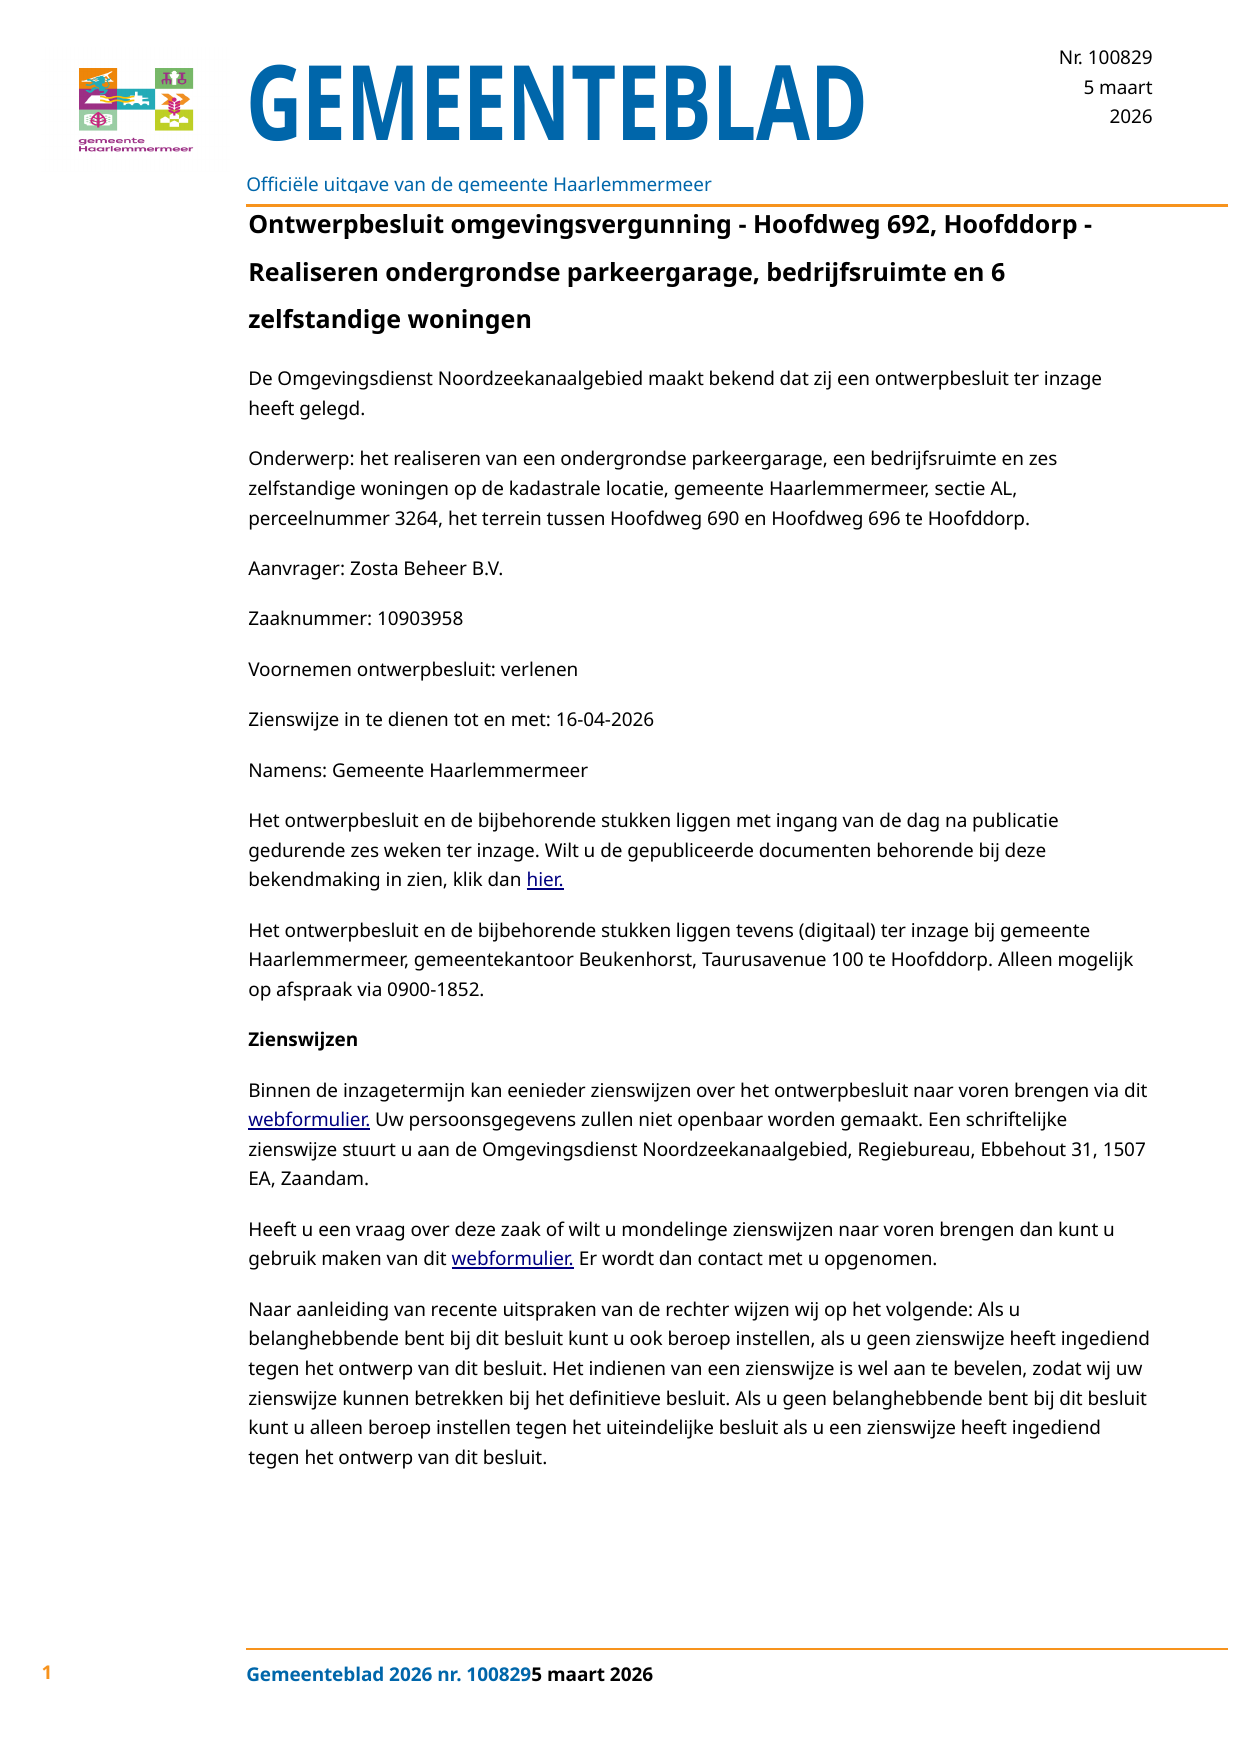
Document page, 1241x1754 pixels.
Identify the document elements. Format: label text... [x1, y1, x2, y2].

text Voornemen ontwerpbesluit: verlenen [248, 656, 1152, 682]
text Het ontwerpbesluit en de bijbehorende stukken liggen tevens (digitaal) ter inzage bij gemeente Haarlemmermeer, gemeentekantoor Beukenhorst, Taurusavenue 100 te Hoofddorp. Alleen mogelijk op afspraak via 0900-1852. [248, 917, 1152, 1002]
text Onderwerp: het realiseren van een ondergrondse parkeergarage, een bedrijfsruimte en zes zelfstandige woningen op de kadastrale locatie, gemeente Haarlemmermeer, sectie AL, perceelnummer 3264, het terrein tussen Hoofdweg 690 en Hoofdweg 696 te Hoofddorp. [248, 446, 1152, 530]
text Heeft u een vraag over deze zaak of wilt u mondelinge zienswijzen naar voren brengen dan kunt u gebruik maken van dit webformulier. Er wordt dan contact met u opgenomen. [248, 1216, 1152, 1271]
text Zaaknummer: 10903958 [248, 606, 1152, 631]
text Zienswijze in te dienen tot en met: 16-04-2026 [248, 706, 1152, 732]
text Binnen de inzagetermijn kan eenieder zienswijzen over het ontwerpbesluit naar voren brengen via dit webformulier. Uw persoonsgegevens zullen niet openbaar worden gemaakt. Een schriftelijke zienswijze stuurt u aan de Omgevingsdienst Noordzeekanaalgebied, Regiebureau, Ebbehout 31, 1507 EA, Zaandam. [248, 1077, 1152, 1191]
text Aanvrager: Zosta Beheer B.V. [248, 555, 1152, 581]
text Zienswijzen [248, 1026, 1152, 1052]
text Naar aanleiding van recente uitspraken van de rechter wijzen wij op het volgende: Als u belanghebbende bent bij dit besluit kunt u ook beroep instellen, als u geen zienswijze heeft ingediend tegen het ontwerp van dit besluit. Het indienen van een zienswijze is wel aan te bevelen, zodat wij uw zienswijze kunnen betrekken bij het definitieve besluit. Als u geen belanghebbende bent bij dit besluit kunt u alleen beroep instellen tegen het uiteindelijke besluit als u een zienswijze heeft ingediend tegen het ontwerp van dit besluit. [248, 1296, 1152, 1469]
text De Omgevingsdienst Noordzeekanaalgebied maakt bekend dat zij een ontwerpbesluit ter inzage heeft gelegd. [248, 366, 1152, 421]
text Ontwerpbesluit omgevingsvergunning - Hoofdweg 692, Hoofddorp - Realiseren ondergrondse parkeergarage, bedrijfsruimte en 6 zelfstandige woningen [248, 207, 1152, 336]
text Namens: Gemeente Haarlemmermeer [248, 757, 1152, 782]
text Het ontwerpbesluit en de bijbehorende stukken liggen met ingang van de dag na publicatie gedurende zes weken ter inzage. Wilt u de gepubliceerde documenten behorende bij deze bekendmaking in zien, klik dan hier. [248, 807, 1152, 892]
picture [41, 47, 231, 172]
